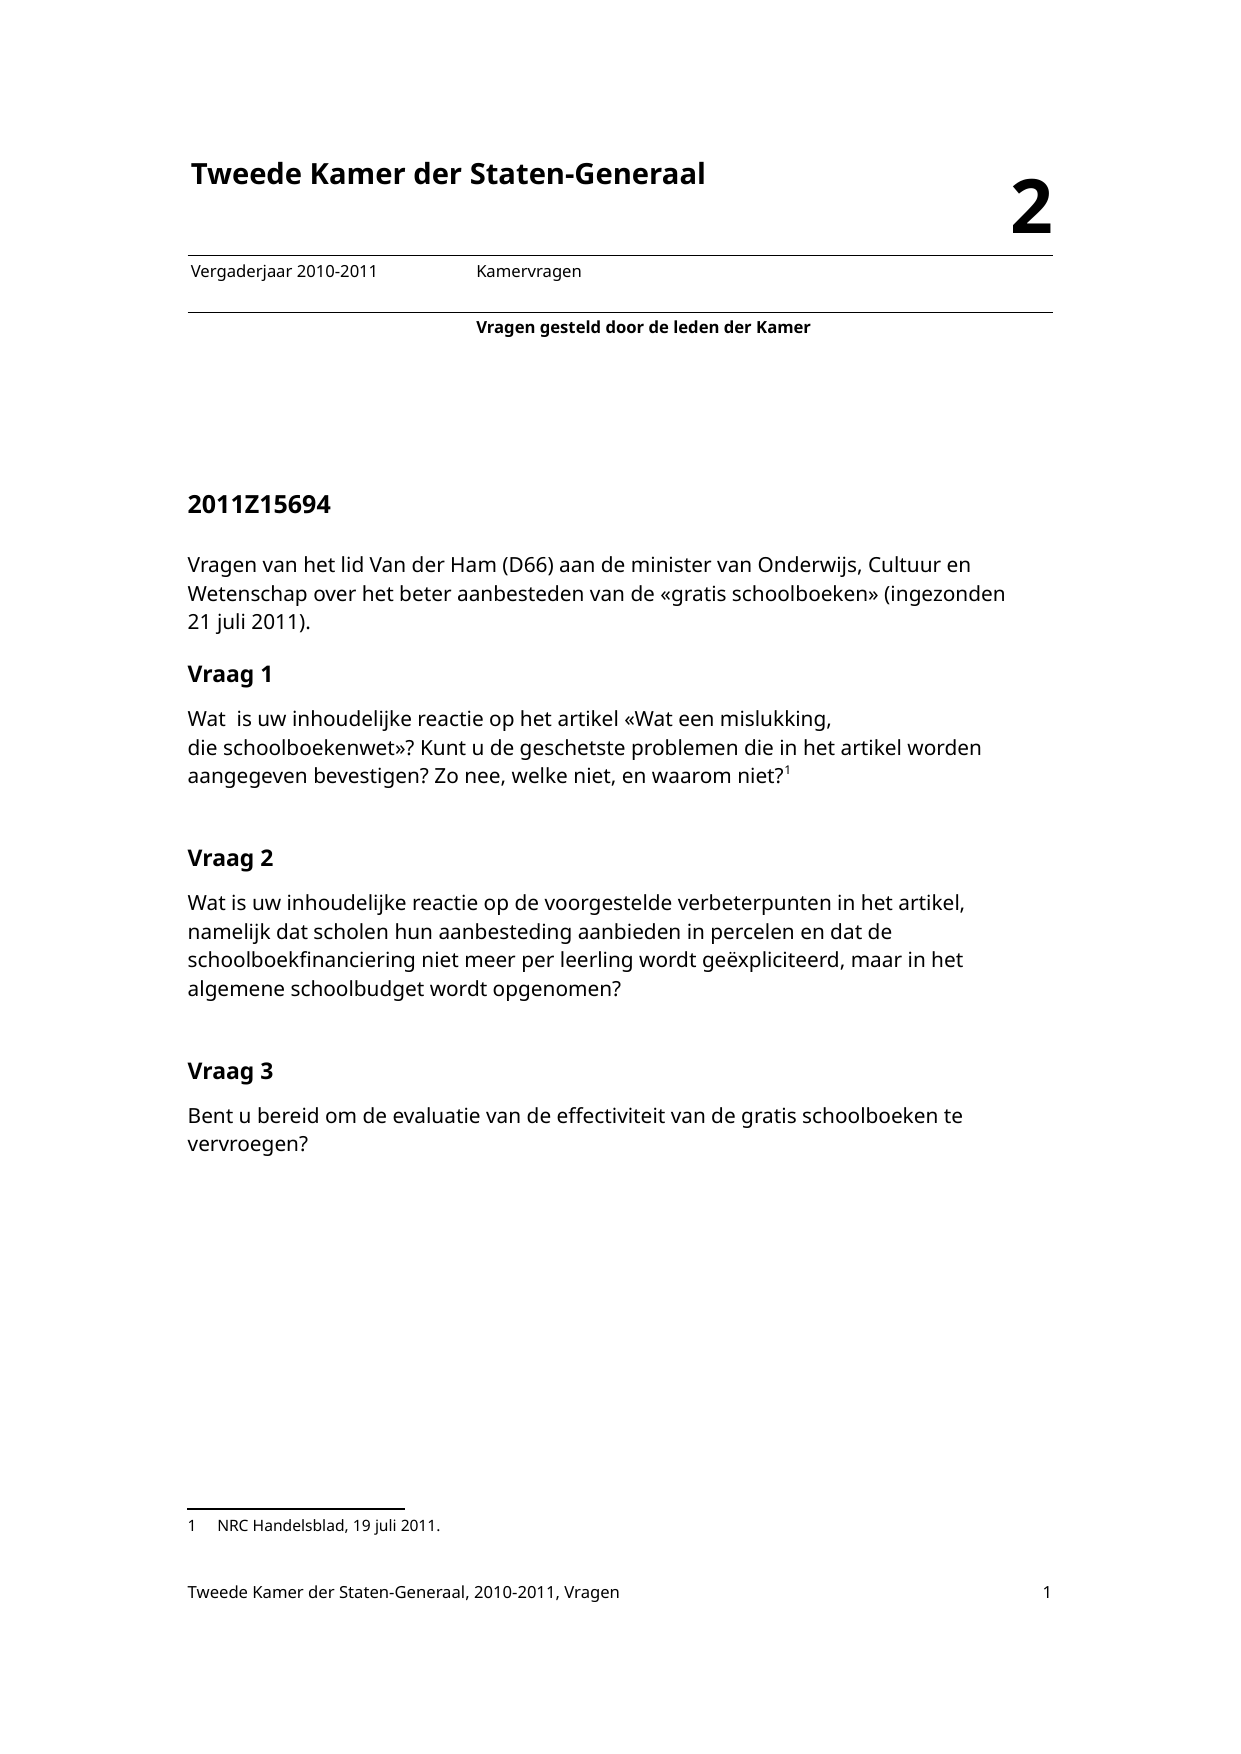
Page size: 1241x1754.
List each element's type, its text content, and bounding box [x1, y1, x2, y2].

table_cell Kamervragen [473, 256, 1053, 312]
text 2011Z15694 [187, 487, 1053, 521]
text Wat is uw inhoudelijke reactie op de voorgestelde verbeterpunten in het artikel, namelijk dat scholen hun aanbesteding aanbieden in percelen en dat de schoolboekfinanciering niet meer per leerling wordt geëxpliciteerd, maar in het algemene schoolbudget wordt opgenomen? [187, 888, 1053, 1002]
subtitle Vraag 1 [187, 658, 1053, 689]
text Bent u bereid om de evaluatie van de effectiviteit van de gratis schoolboeken te vervroegen? [187, 1101, 1053, 1158]
table_cell Vergaderjaar 2010-2011 [188, 256, 473, 312]
text Wat is uw inhoudelijke reactie op het artikel «Wat een mislukking, die schoolboekenwet»? Kunt u de geschetste problemen die in het artikel worden aangegeven bevestigen? Zo nee, welke niet, en waarom niet? [187, 704, 1053, 790]
table_header Tweede Kamer der Staten-Generaal [188, 150, 879, 255]
table_cell Vragen gesteld door de leden der Kamer [473, 313, 1053, 339]
subtitle Vraag 2 [187, 842, 1053, 873]
subtitle Vraag 3 [187, 1055, 1053, 1086]
table_cell [188, 313, 473, 339]
table_header 2 [880, 150, 1053, 255]
text NRC Handelsblad, 19 juli 2011. [187, 1508, 1053, 1536]
text Vragen van het lid Van der Ham (D66) aan de minister van Onderwijs, Cultuur en Wetenschap over het beter aanbesteden van de «gratis schoolboeken» (ingezonden 21 juli 2011). [187, 550, 1053, 636]
